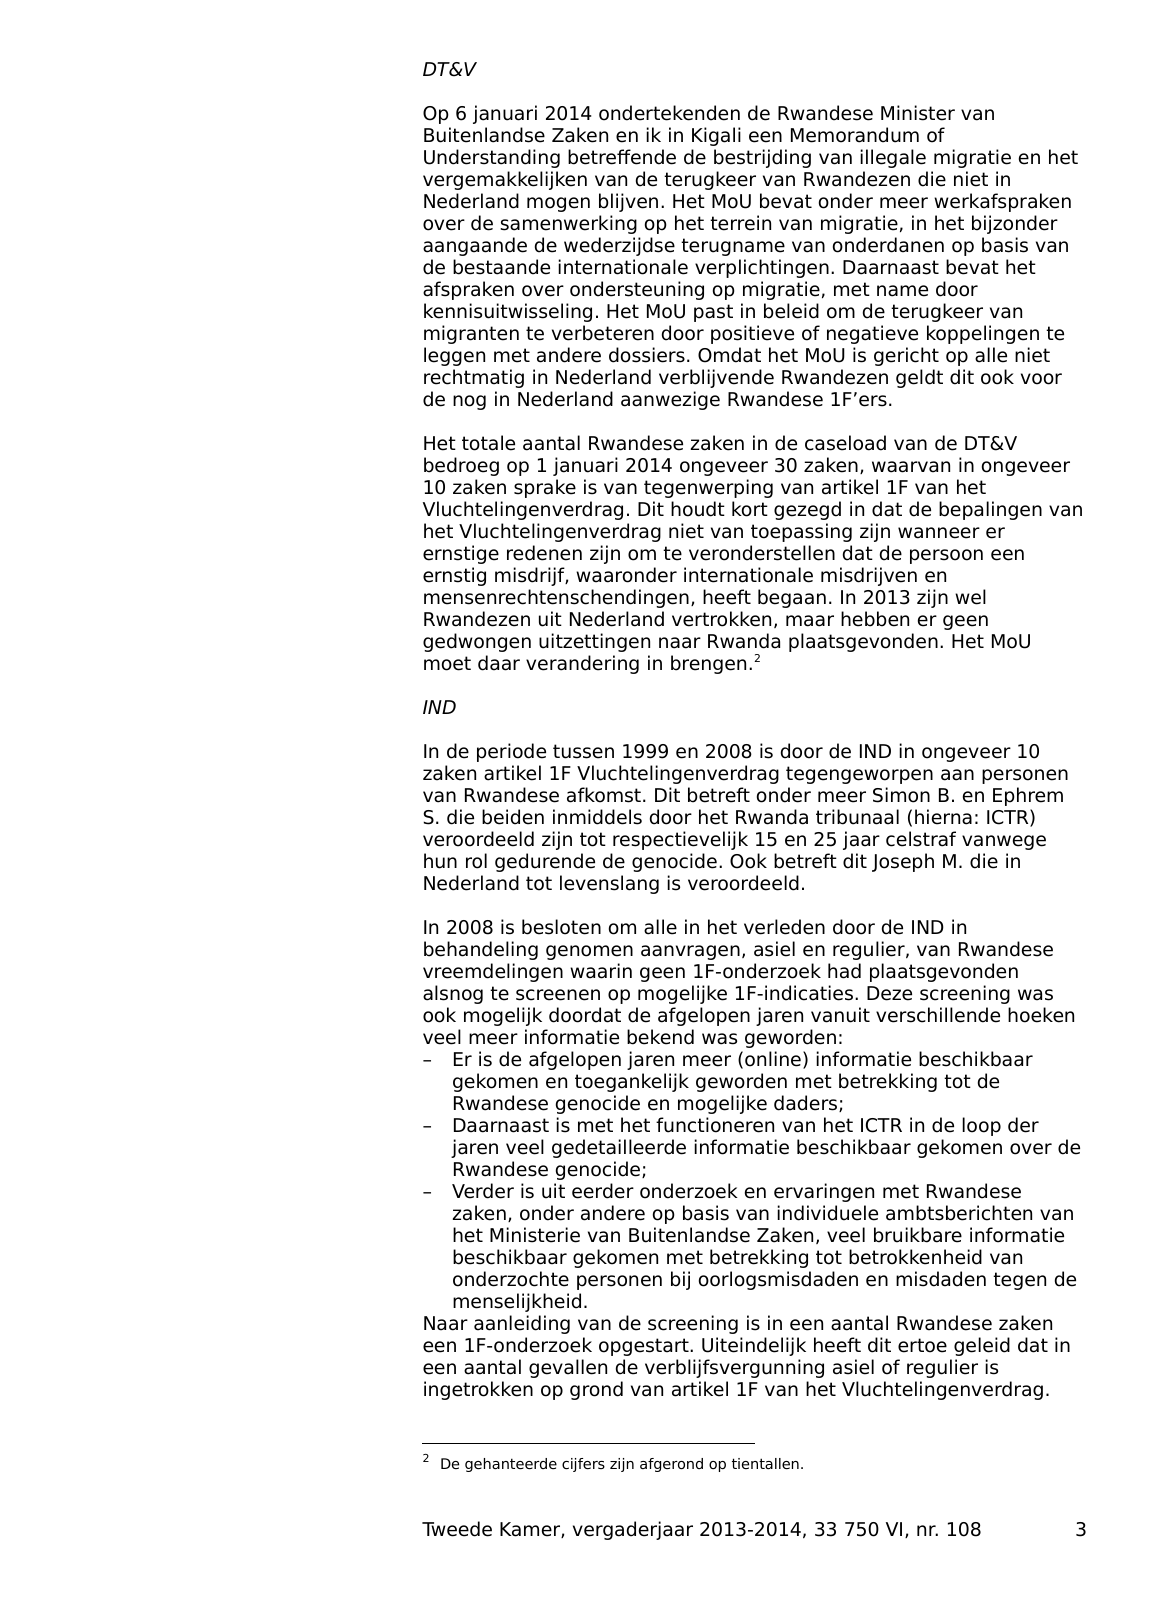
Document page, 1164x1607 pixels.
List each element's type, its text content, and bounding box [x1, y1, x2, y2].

subtitle DT&V [422, 59, 1087, 81]
text De gehanteerde cijfers zijn afgerond op tientallen. [422, 1452, 1087, 1474]
text – Verder is uit eerder onderzoek en ervaringen met Rwandese zaken, onder andere op basis van individuele ambtsberichten van het Ministerie van Buitenlandse Zaken, veel bruikbare informatie beschikbaar gekomen met betrekking tot betrokkenheid van onderzochte personen bij oorlogsmisdaden en misdaden tegen de menselijkheid. [422, 1181, 1087, 1313]
text In 2008 is besloten om alle in het verleden door de IND in behandeling genomen aanvragen, asiel en regulier, van Rwandese vreemdelingen waarin geen 1F-onderzoek had plaatsgevonden alsnog te screenen op mogelijke 1F-indicaties. Deze screening was ook mogelijk doordat de afgelopen jaren vanuit verschillende hoeken veel meer informatie bekend was geworden: [422, 917, 1087, 1049]
text In de periode tussen 1999 en 2008 is door de IND in ongeveer 10 zaken artikel 1F Vluchtelingenverdrag tegengeworpen aan personen van Rwandese afkomst. Dit betreft onder meer Simon B. en Ephrem S. die beiden inmiddels door het Rwanda tribunaal (hierna: ICTR) veroordeeld zijn tot respectievelijk 15 en 25 jaar celstraf vanwege hun rol gedurende de genocide. Ook betreft dit Joseph M. die in Nederland tot levenslang is veroordeeld. [422, 741, 1087, 895]
text Het totale aantal Rwandese zaken in de caseload van de DT&V bedroeg op 1 januari 2014 ongeveer 30 zaken, waarvan in ongeveer 10 zaken sprake is van tegenwerping van artikel 1F van het Vluchtelingenverdrag. Dit houdt kort gezegd in dat de bepalingen van het Vluchtelingenverdrag niet van toepassing zijn wanneer er ernstige redenen zijn om te veronderstellen dat de persoon een ernstig misdrijf, waaronder internationale misdrijven en mensenrechtenschendingen, heeft begaan. In 2013 zijn wel Rwandezen uit Nederland vertrokken, maar hebben er geen gedwongen uitzettingen naar Rwanda plaatsgevonden. Het MoU moet daar verandering in brengen. [422, 433, 1087, 675]
subtitle IND [422, 697, 1087, 719]
text Op 6 januari 2014 ondertekenden de Rwandese Minister van Buitenlandse Zaken en ik in Kigali een Memorandum of Understanding betreffende de bestrijding van illegale migratie en het vergemakkelijken van de terugkeer van Rwandezen die niet in Nederland mogen blijven. Het MoU bevat onder meer werkafspraken over de samenwerking op het terrein van migratie, in het bijzonder aangaande de wederzijdse terugname van onderdanen op basis van de bestaande internationale verplichtingen. Daarnaast bevat het afspraken over ondersteuning op migratie, met name door kennisuitwisseling. Het MoU past in beleid om de terugkeer van migranten te verbeteren door positieve of negatieve koppelingen te leggen met andere dossiers. Omdat het MoU is gericht op alle niet rechtmatig in Nederland verblijvende Rwandezen geldt dit ook voor de nog in Nederland aanwezige Rwandese 1F’ers. [422, 103, 1087, 411]
text – Er is de afgelopen jaren meer (online) informatie beschikbaar gekomen en toegankelijk geworden met betrekking tot de Rwandese genocide en mogelijke daders; [422, 1049, 1087, 1115]
text Naar aanleiding van de screening is in een aantal Rwandese zaken een 1F-onderzoek opgestart. Uiteindelijk heeft dit ertoe geleid dat in een aantal gevallen de verblijfsvergunning asiel of regulier is ingetrokken op grond van artikel 1F van het Vluchtelingenverdrag. [422, 1313, 1087, 1401]
text – Daarnaast is met het functioneren van het ICTR in de loop der jaren veel gedetailleerde informatie beschikbaar gekomen over de Rwandese genocide; [422, 1115, 1087, 1181]
